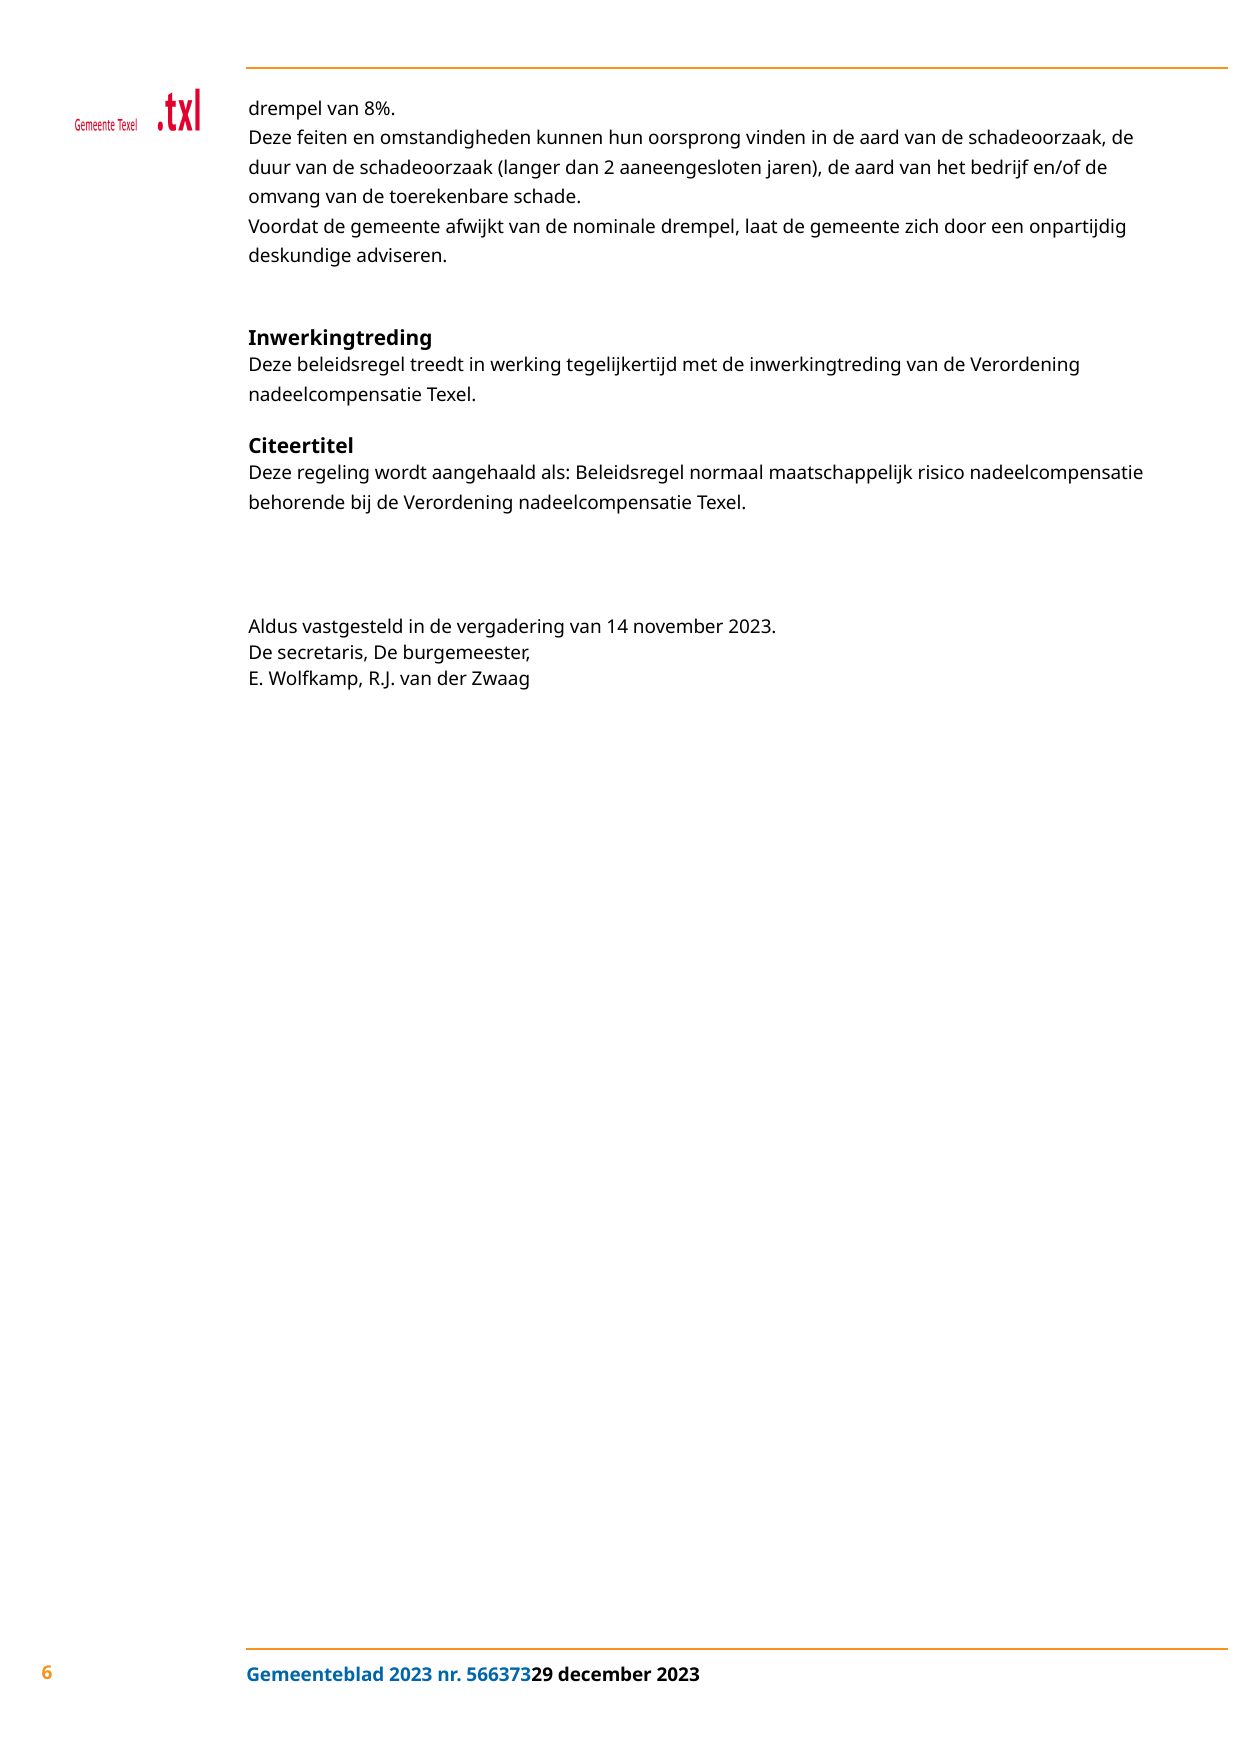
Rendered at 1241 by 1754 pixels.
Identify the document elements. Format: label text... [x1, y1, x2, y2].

text E. Wolfkamp, R.J. van der Zwaag [248, 665, 1152, 691]
text Inwerkingtreding [248, 323, 1152, 351]
text Aldus vastgesteld in de vergadering van 14 november 2023. [248, 614, 1152, 639]
text Citeertitel [248, 431, 1152, 459]
text Deze beleidsregel treedt in werking tegelijkertijd met de inwerkingtreding van de Verordening nadeelcompensatie Texel. [248, 351, 1152, 406]
text drempel van 8%. [248, 95, 1152, 121]
text Deze regeling wordt aangehaald als: Beleidsregel normaal maatschappelijk risico nadeelcompensatie behorende bij de Verordening nadeelcompensatie Texel. [248, 459, 1152, 515]
text De secretaris, De burgemeester, [248, 639, 1152, 665]
picture [41, 47, 231, 172]
text Deze feiten en omstandigheden kunnen hun oorsprong vinden in de aard van de schadeoorzaak, de duur van de schadeoorzaak (langer dan 2 aaneengesloten jaren), de aard van het bedrijf en/of de omvang van de toerekenbare schade. [248, 124, 1152, 209]
text Voordat de gemeente afwijkt van de nominale drempel, laat de gemeente zich door een onpartijdig deskundige adviseren. [248, 213, 1152, 268]
